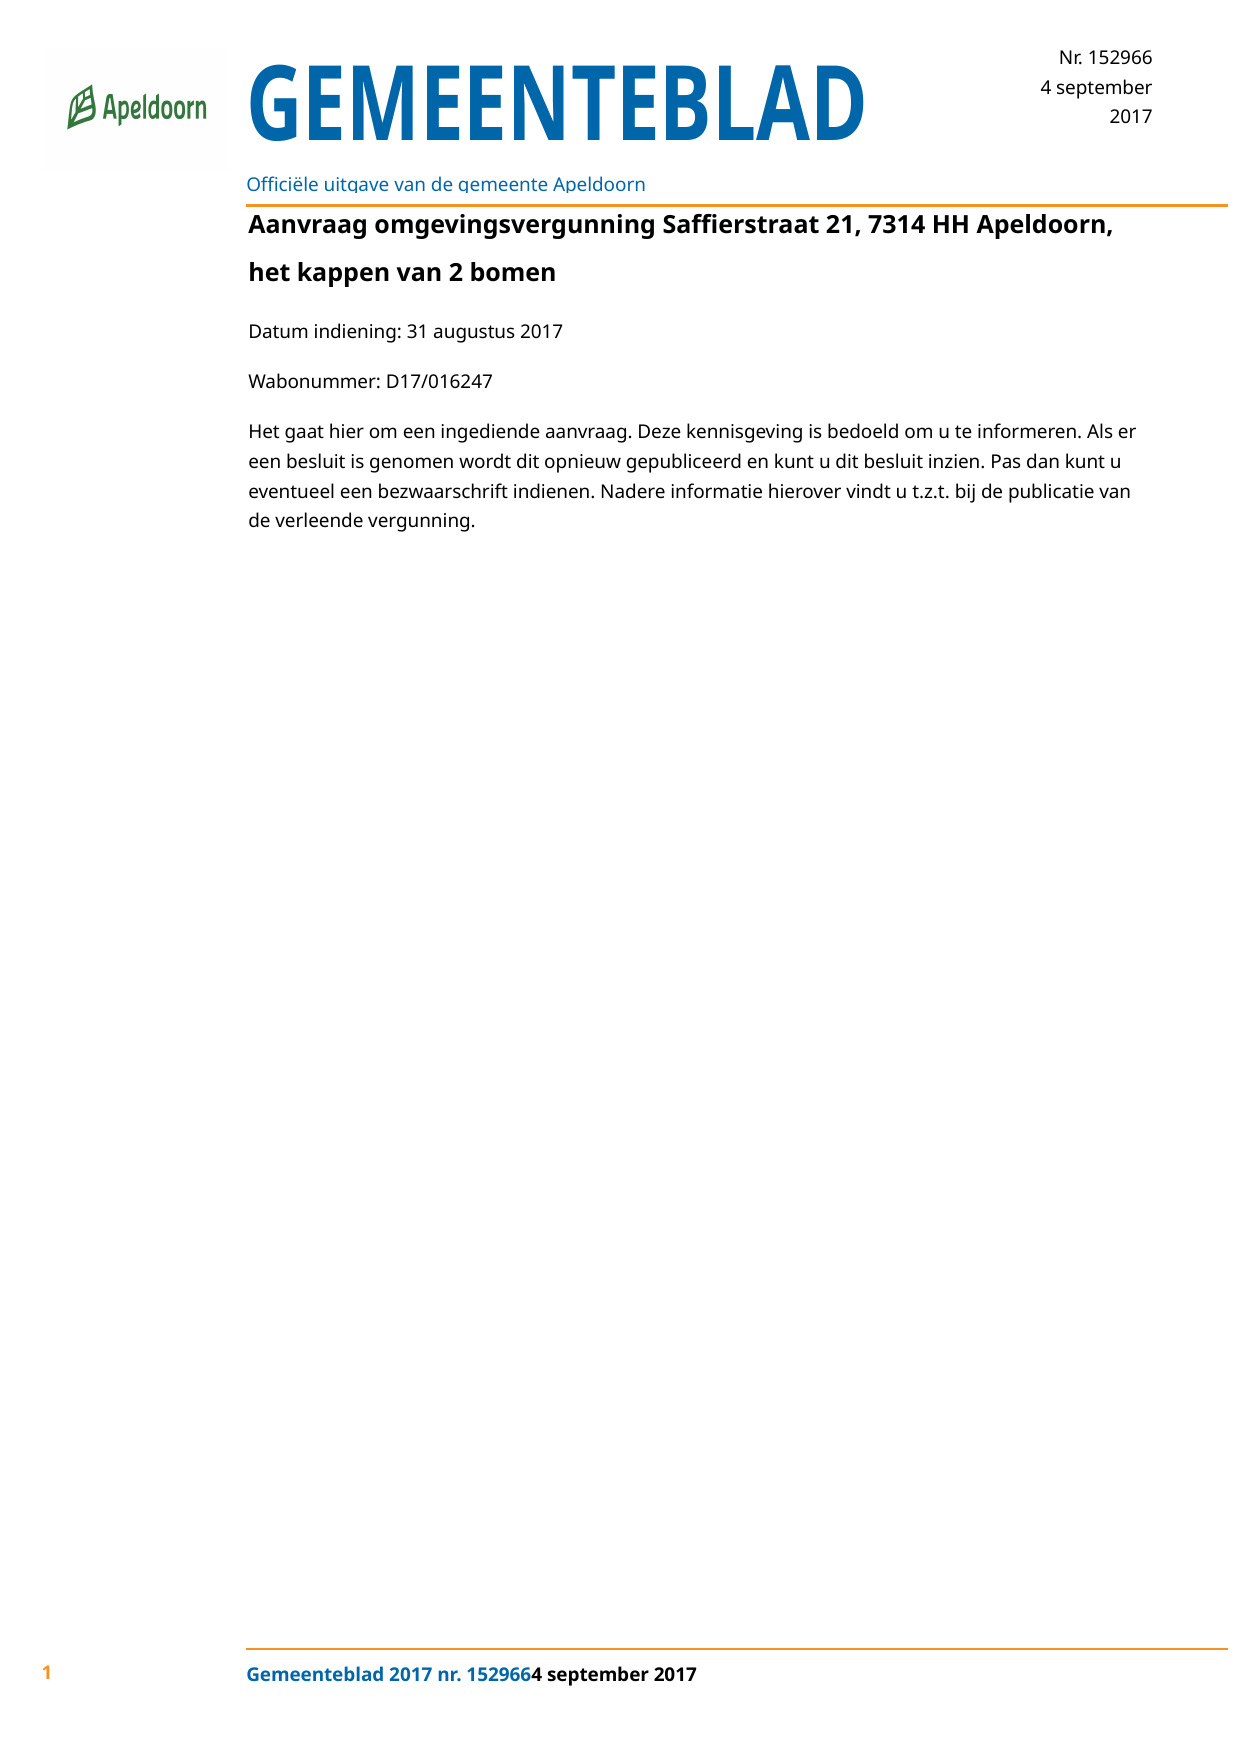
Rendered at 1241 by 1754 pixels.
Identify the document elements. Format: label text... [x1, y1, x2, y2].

text Wabonummer: D17/016247 [248, 368, 1152, 394]
text Aanvraag omgevingsvergunning Saffierstraat 21, 7314 HH Apeldoorn, het kappen van 2 bomen [248, 207, 1152, 288]
picture [41, 47, 231, 172]
text Het gaat hier om een ingediende aanvraag. Deze kennisgeving is bedoeld om u te informeren. Als er een besluit is genomen wordt dit opnieuw gepubliceerd en kunt u dit besluit inzien. Pas dan kunt u eventueel een bezwaarschrift indienen. Nadere informatie hierover vindt u t.z.t. bij de publicatie van de verleende vergunning. [248, 419, 1152, 533]
text Datum indiening: 31 augustus 2017 [248, 318, 1152, 344]
